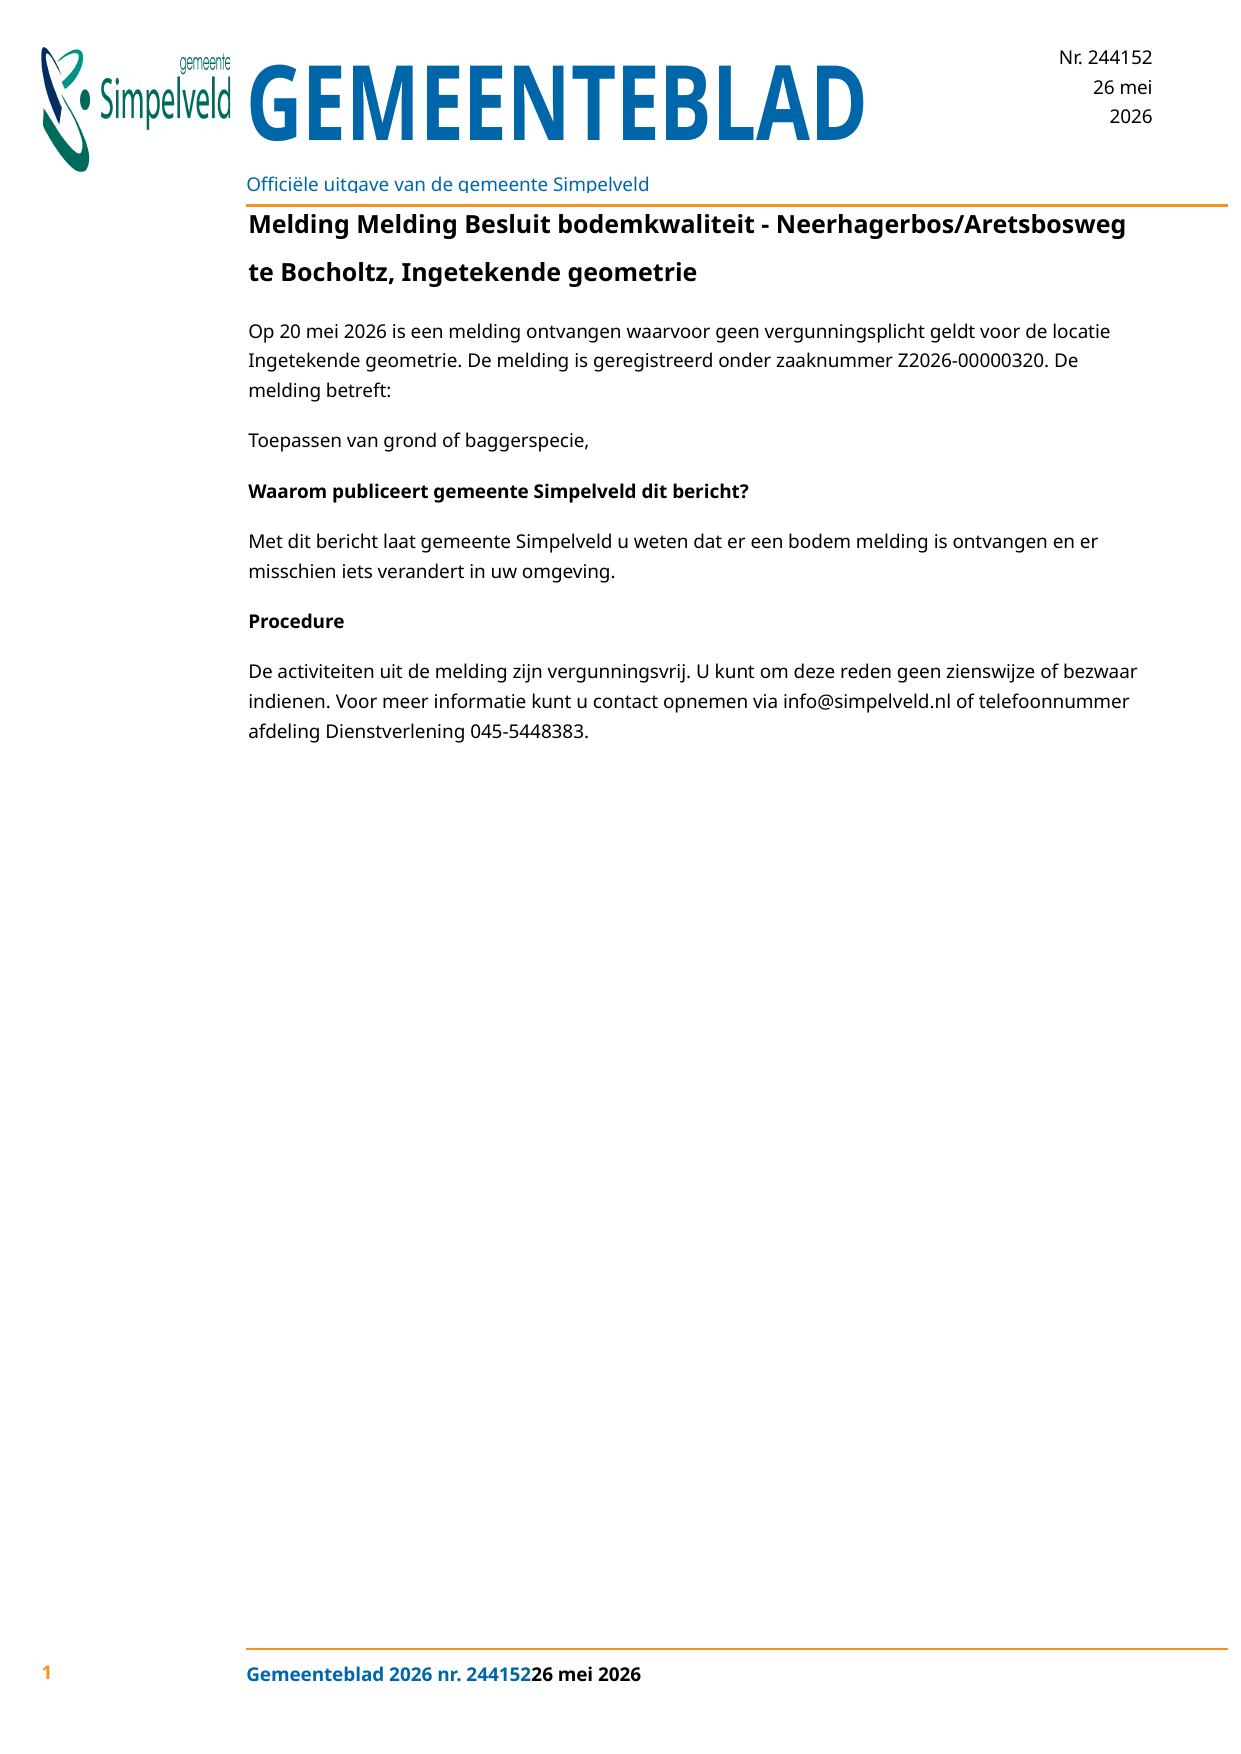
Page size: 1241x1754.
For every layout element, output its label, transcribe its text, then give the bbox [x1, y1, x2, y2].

text Toepassen van grond of baggerspecie, [248, 427, 1152, 453]
text Waarom publiceert gemeente Simpelveld dit bericht? [248, 478, 1152, 504]
text Melding Melding Besluit bodemkwaliteit - Neerhagerbos/Aretsbosweg te Bocholtz, Ingetekende geometrie [248, 207, 1152, 288]
text Met dit bericht laat gemeente Simpelveld u weten dat er een bodem melding is ontvangen en er misschien iets verandert in uw omgeving. [248, 528, 1152, 584]
picture [41, 47, 231, 172]
text Procedure [248, 608, 1152, 634]
text Op 20 mei 2026 is een melding ontvangen waarvoor geen vergunningsplicht geldt voor de locatie Ingetekende geometrie. De melding is geregistreerd onder zaaknummer Z2026-00000320. De melding betreft: [248, 318, 1152, 403]
text De activiteiten uit de melding zijn vergunningsvrij. U kunt om deze reden geen zienswijze of bezwaar indienen. Voor meer informatie kunt u contact opnemen via info@simpelveld.nl of telefoonnummer afdeling Dienstverlening 045-5448383. [248, 659, 1152, 744]
